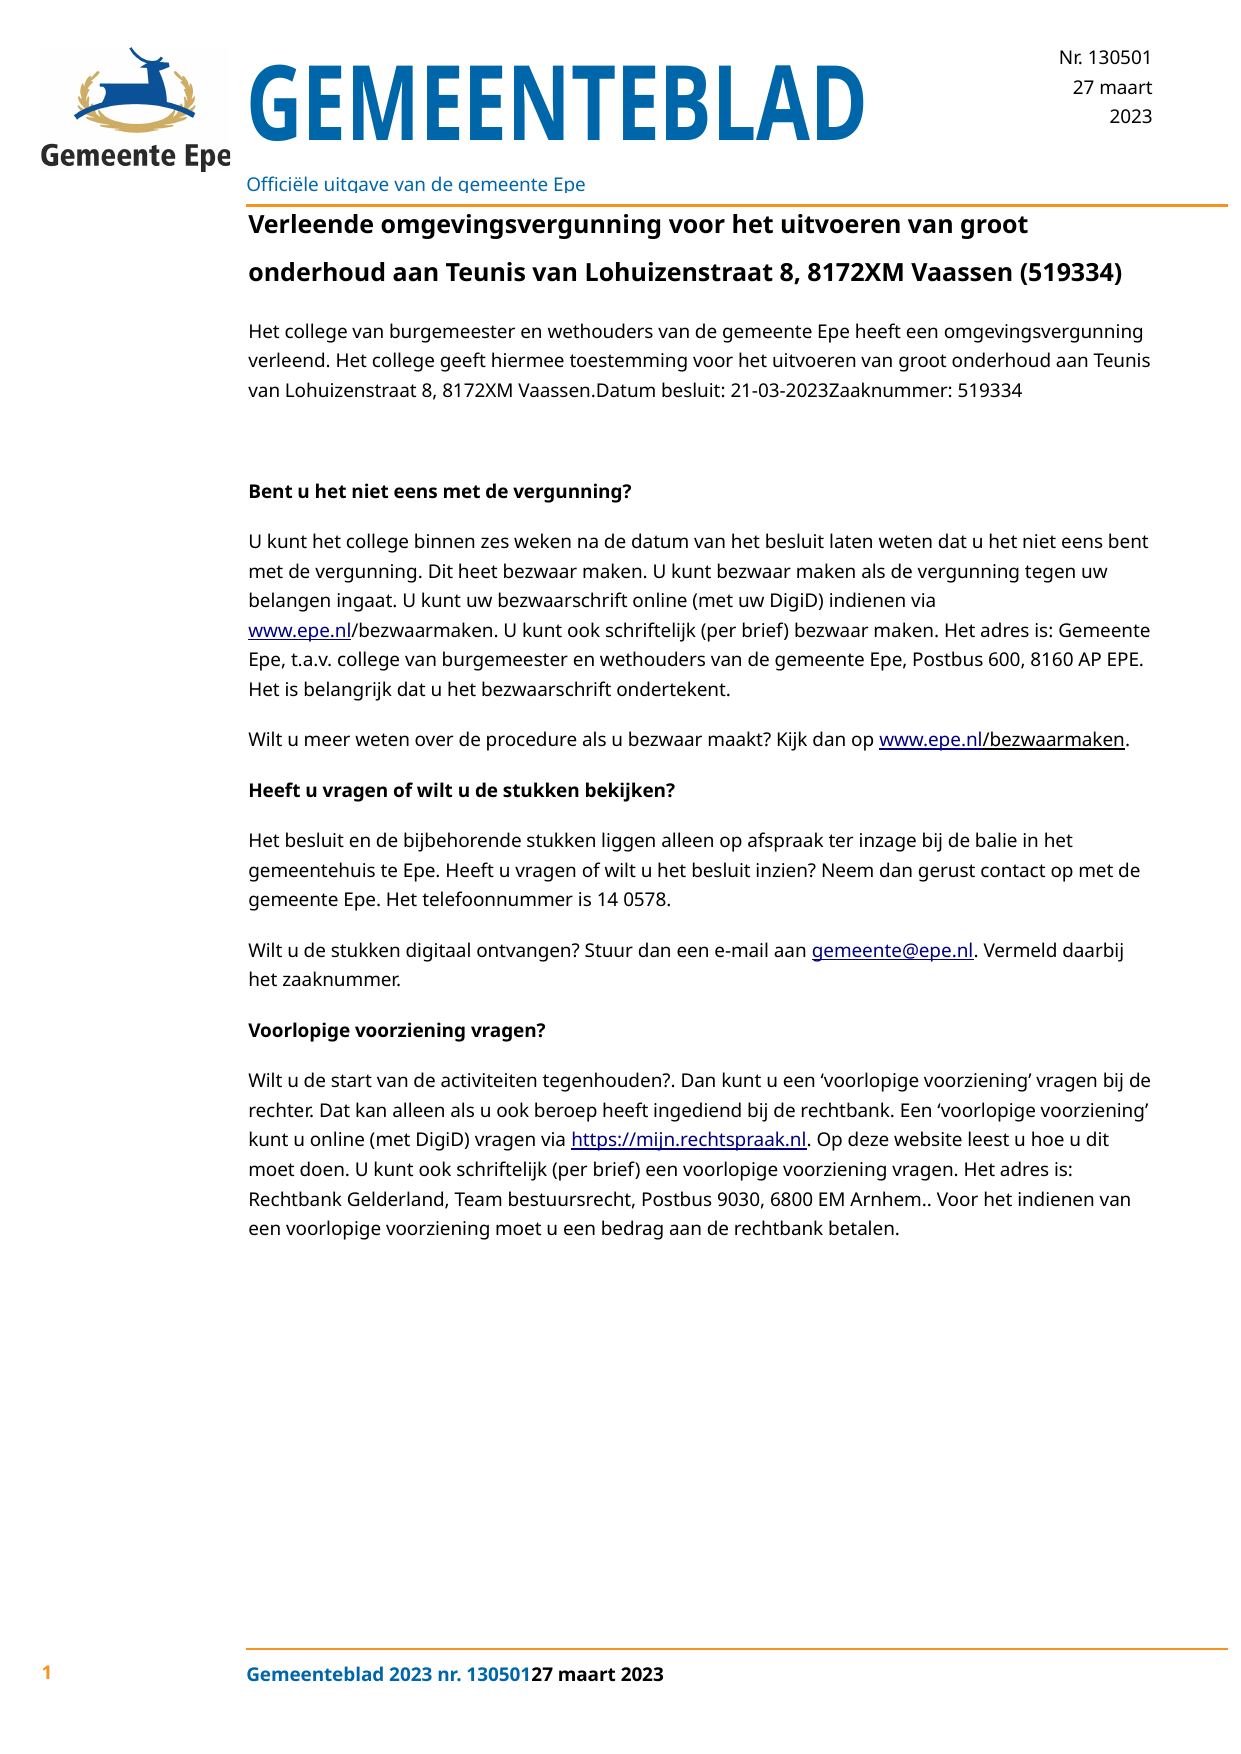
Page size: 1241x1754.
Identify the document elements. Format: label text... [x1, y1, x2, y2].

text Het besluit en de bijbehorende stukken liggen alleen op afspraak ter inzage bij de balie in het gemeentehuis te Epe. Heeft u vragen of wilt u het besluit inzien? Neem dan gerust contact op met de gemeente Epe. Het telefoonnummer is 14 0578. [248, 827, 1152, 912]
text Verleende omgevingsvergunning voor het uitvoeren van groot onderhoud aan Teunis van Lohuizenstraat 8, 8172XM Vaassen (519334) [248, 207, 1152, 288]
text Heeft u vragen of wilt u de stukken bekijken? [248, 777, 1152, 803]
text Het college van burgemeester en wethouders van de gemeente Epe heeft een omgevingsvergunning verleend. Het college geeft hiermee toestemming voor het uitvoeren van groot onderhoud aan Teunis van Lohuizenstraat 8, 8172XM Vaassen.Datum besluit: 21-03-2023Zaaknummer: 519334 [248, 318, 1152, 403]
text Voorlopige voorziening vragen? [248, 1017, 1152, 1043]
text Wilt u de stukken digitaal ontvangen? Stuur dan een e-mail aan gemeente@epe.nl. Vermeld daarbij het zaaknummer. [248, 937, 1152, 992]
text Wilt u de start van de activiteiten tegenhouden?. Dan kunt u een ‘voorlopige voorziening’ vragen bij de rechter. Dat kan alleen als u ook beroep heeft ingediend bij de rechtbank. Een ‘voorlopige voorziening’ kunt u online (met DigiD) vragen via https://mijn.rechtspraak.nl. Op deze website leest u hoe u dit moet doen. U kunt ook schriftelijk (per brief) een voorlopige voorziening vragen. Het adres is: Rechtbank Gelderland, Team bestuursrecht, Postbus 9030, 6800 EM Arnhem.. Voor het indienen van een voorlopige voorziening moet u een bedrag aan de rechtbank betalen. [248, 1067, 1152, 1241]
text Wilt u meer weten over de procedure als u bezwaar maakt? Kijk dan op www.epe.nl/bezwaarmaken. [248, 727, 1152, 752]
picture [41, 47, 231, 172]
text Bent u het niet eens met de vergunning? [248, 478, 1152, 504]
text U kunt het college binnen zes weken na de datum van het besluit laten weten dat u het niet eens bent met de vergunning. Dit heet bezwaar maken. U kunt bezwaar maken als de vergunning tegen uw belangen ingaat. U kunt uw bezwaarschrift online (met uw DigiD) indienen via www.epe.nl/bezwaarmaken. U kunt ook schriftelijk (per brief) bezwaar maken. Het adres is: Gemeente Epe, t.a.v. college van burgemeester en wethouders van de gemeente Epe, Postbus 600, 8160 AP EPE. Het is belangrijk dat u het bezwaarschrift ondertekent. [248, 528, 1152, 702]
